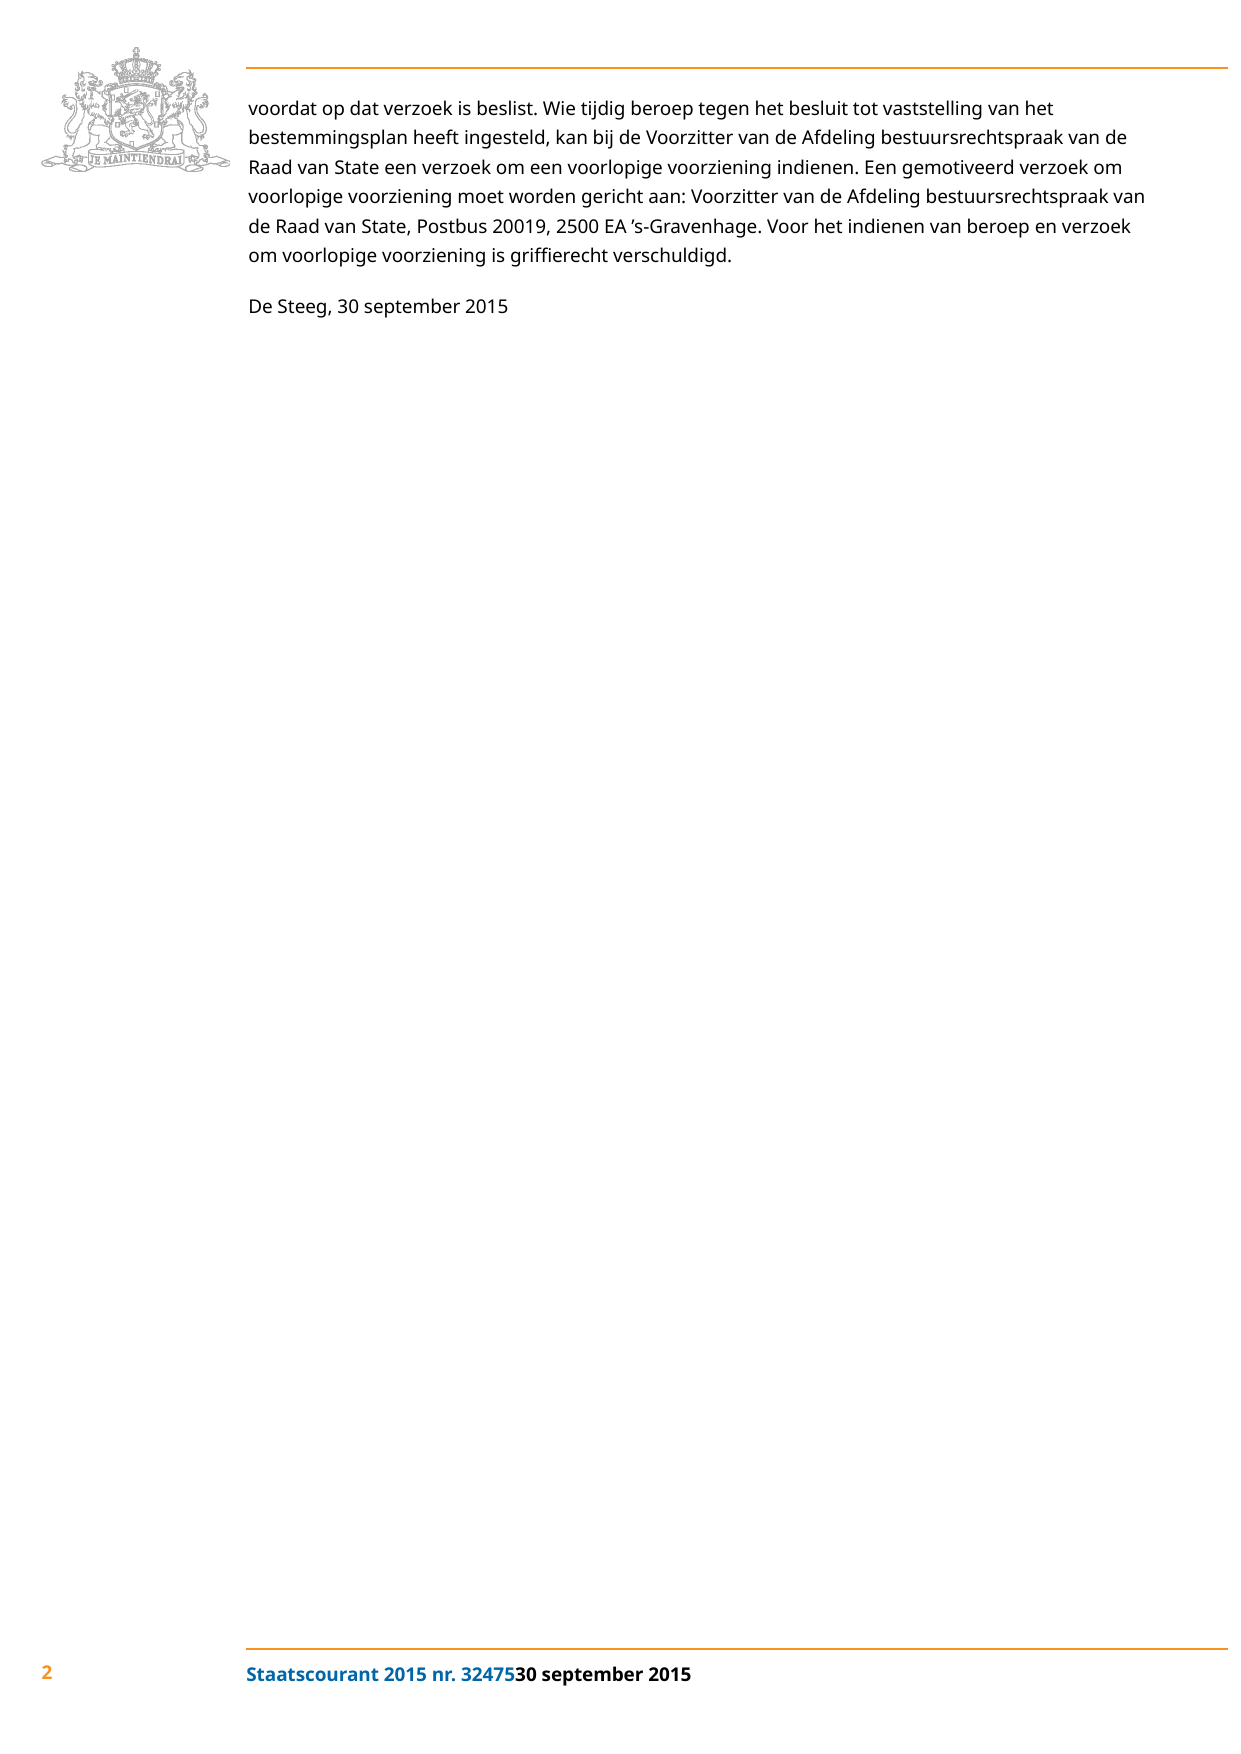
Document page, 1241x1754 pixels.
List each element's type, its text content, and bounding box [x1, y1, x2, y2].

picture [41, 47, 231, 172]
text De Steeg, 30 september 2015 [248, 293, 1152, 319]
text voordat op dat verzoek is beslist. Wie tijdig beroep tegen het besluit tot vaststelling van het bestemmingsplan heeft ingesteld, kan bij de Voorzitter van de Afdeling bestuursrechtspraak van de Raad van State een verzoek om een voorlopige voorziening indienen. Een gemotiveerd verzoek om voorlopige voorziening moet worden gericht aan: Voorzitter van de Afdeling bestuursrechtspraak van de Raad van State, Postbus 20019, 2500 EA ’s-Gravenhage. Voor het indienen van beroep en verzoek om voorlopige voorziening is griffierecht verschuldigd. [248, 95, 1152, 268]
